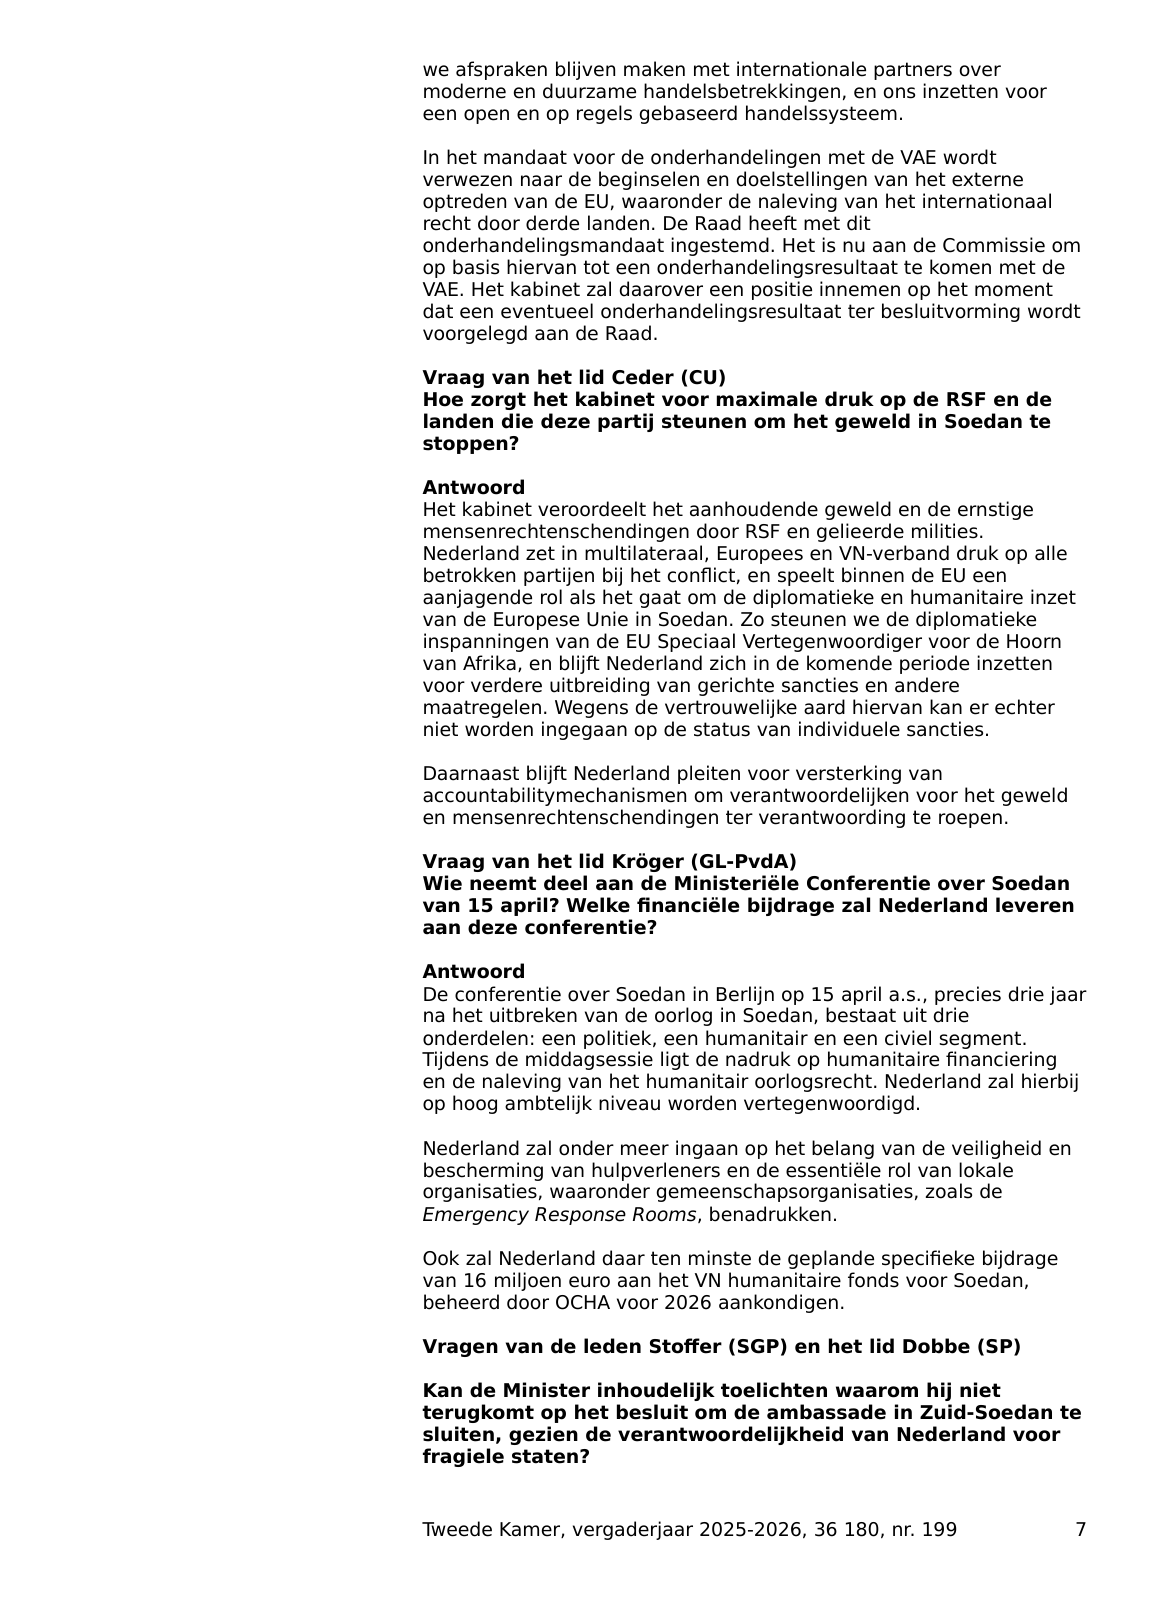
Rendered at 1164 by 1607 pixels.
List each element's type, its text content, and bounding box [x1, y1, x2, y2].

text Hoe zorgt het kabinet voor maximale druk op de RSF en de landen die deze partij steunen om het geweld in Soedan te stoppen? [422, 389, 1087, 455]
text we afspraken blijven maken met internationale partners over moderne en duurzame handelsbetrekkingen, en ons inzetten voor een open en op regels gebaseerd handelssysteem. [422, 59, 1087, 125]
text Nederland zal onder meer ingaan op het belang van de veiligheid en bescherming van hulpverleners en de essentiële rol van lokale organisaties, waaronder gemeenschapsorganisaties, zoals de Emergency Response Rooms, benadrukken. [422, 1137, 1087, 1225]
subtitle Vragen van de leden Stoffer (SGP) en het lid Dobbe (SP) [422, 1336, 1087, 1358]
text Ook zal Nederland daar ten minste de geplande specifieke bijdrage van 16 miljoen euro aan het VN humanitaire fonds voor Soedan, beheerd door OCHA voor 2026 aankondigen. [422, 1248, 1087, 1313]
text Wie neemt deel aan de Ministeriële Conferentie over Soedan van 15 april? Welke financiële bijdrage zal Nederland leveren aan deze conferentie? [422, 873, 1087, 939]
text De conferentie over Soedan in Berlijn op 15 april a.s., precies drie jaar na het uitbreken van de oorlog in Soedan, bestaat uit drie onderdelen: een politiek, een humanitair en een civiel segment. Tijdens de middagsessie ligt de nadruk op humanitaire financiering en de naleving van het humanitair oorlogsrecht. Nederland zal hierbij op hoog ambtelijk niveau worden vertegenwoordigd. [422, 983, 1087, 1115]
text Antwoord [422, 961, 1087, 983]
text Daarnaast blijft Nederland pleiten voor versterking van accountabilitymechanismen om verantwoordelijken voor het geweld en mensenrechtenschendingen ter verantwoording te roepen. [422, 763, 1087, 829]
text Vraag van het lid Ceder (CU) [422, 367, 1087, 389]
text Kan de Minister inhoudelijk toelichten waarom hij niet terugkomt op het besluit om de ambassade in Zuid-Soedan te sluiten, gezien de verantwoordelijkheid van Nederland voor fragiele staten? [422, 1380, 1087, 1468]
text Antwoord [422, 477, 1087, 499]
text Vraag van het lid Kröger (GL-PvdA) [422, 851, 1087, 873]
text Het kabinet veroordeelt het aanhoudende geweld en de ernstige mensenrechtenschendingen door RSF en gelieerde milities. Nederland zet in multilateraal, Europees en VN-verband druk op alle betrokken partijen bij het conflict, en speelt binnen de EU een aanjagende rol als het gaat om de diplomatieke en humanitaire inzet van de Europese Unie in Soedan. Zo steunen we de diplomatieke inspanningen van de EU Speciaal Vertegenwoordiger voor de Hoorn van Afrika, en blijft Nederland zich in de komende periode inzetten voor verdere uitbreiding van gerichte sancties en andere maatregelen. Wegens de vertrouwelijke aard hiervan kan er echter niet worden ingegaan op de status van individuele sancties. [422, 499, 1087, 741]
text In het mandaat voor de onderhandelingen met de VAE wordt verwezen naar de beginselen en doelstellingen van het externe optreden van de EU, waaronder de naleving van het internationaal recht door derde landen. De Raad heeft met dit onderhandelingsmandaat ingestemd. Het is nu aan de Commissie om op basis hiervan tot een onderhandelingsresultaat te komen met de VAE. Het kabinet zal daarover een positie innemen op het moment dat een eventueel onderhandelingsresultaat ter besluitvorming wordt voorgelegd aan de Raad. [422, 147, 1087, 345]
